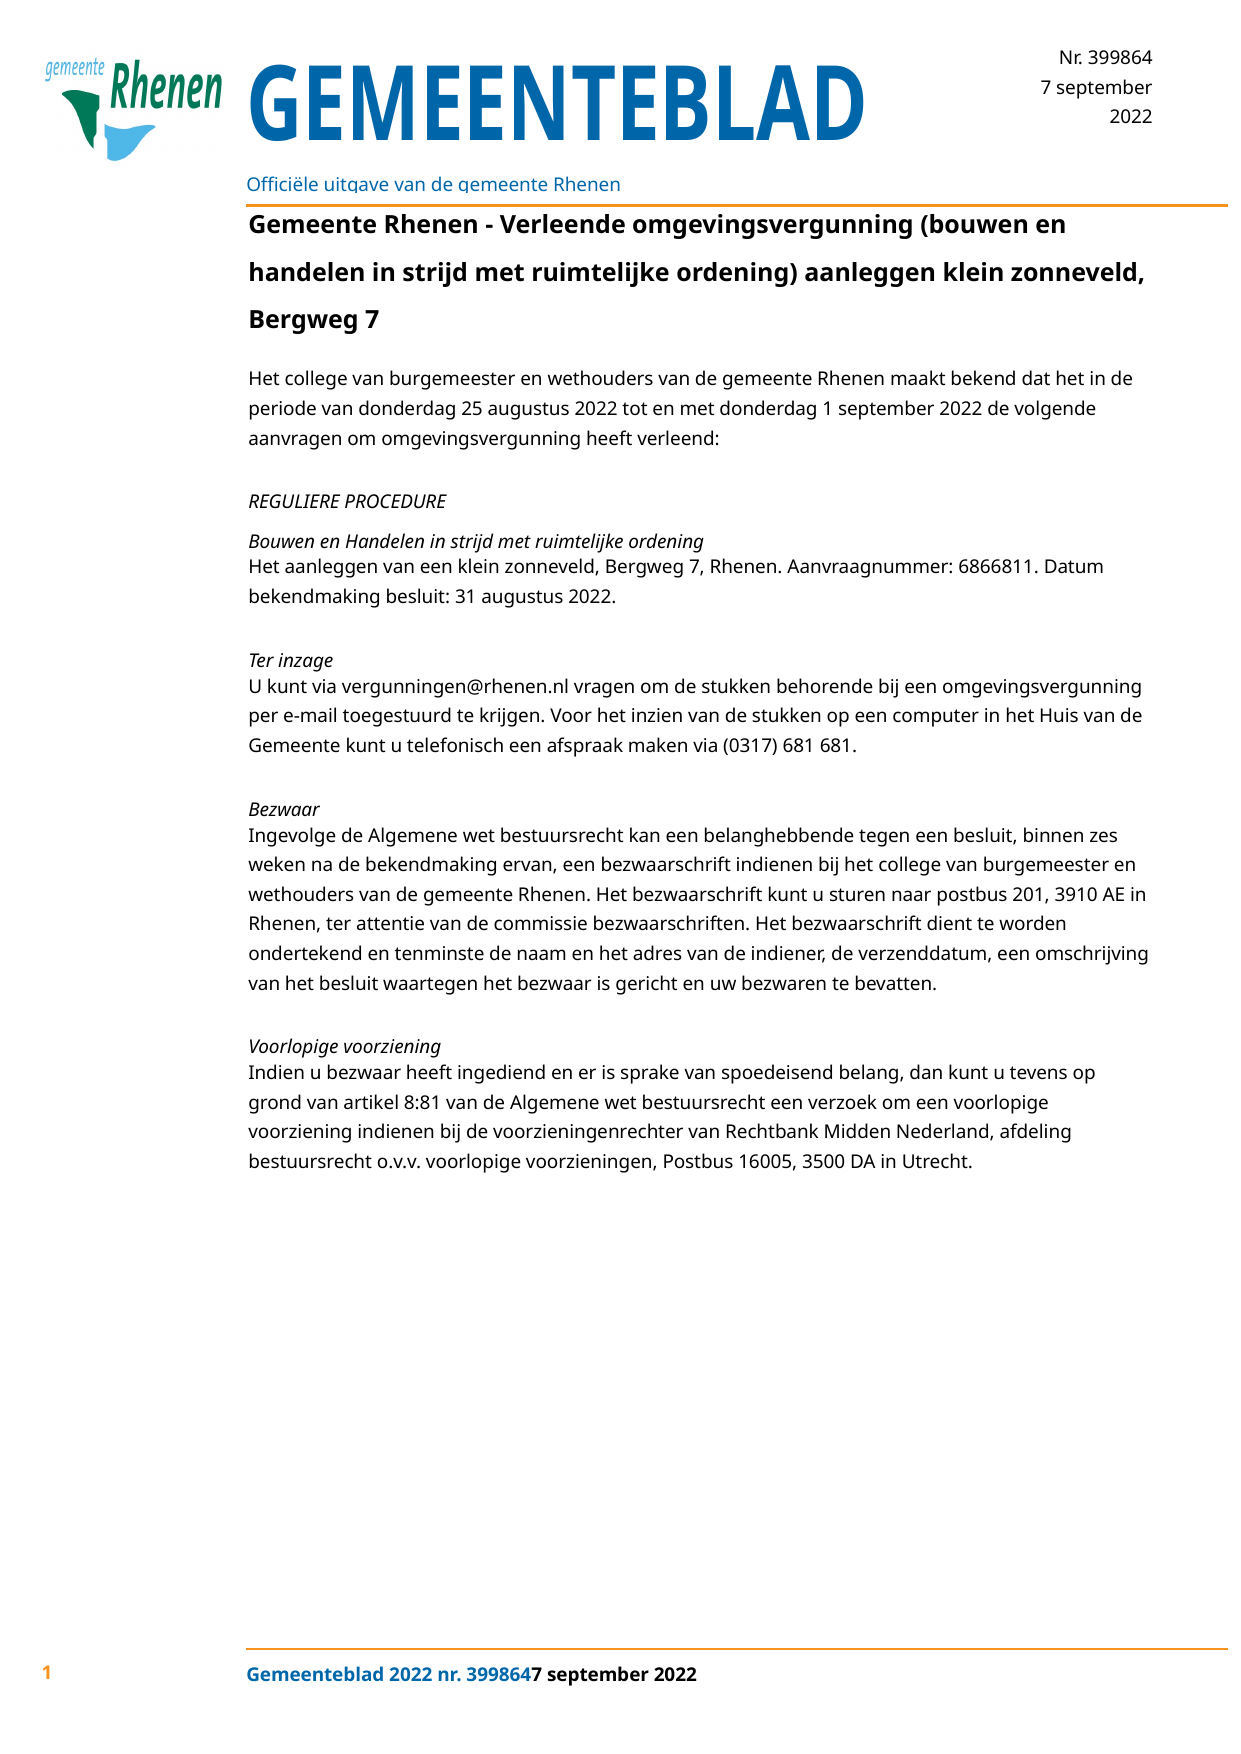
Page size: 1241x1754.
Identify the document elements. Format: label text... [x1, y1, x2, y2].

text Gemeente Rhenen - Verleende omgevingsvergunning (bouwen en handelen in strijd met ruimtelijke ordening) aanleggen klein zonneveld, Bergweg 7 [248, 207, 1152, 336]
text Ter inzage [248, 647, 1152, 673]
picture [41, 47, 231, 172]
text REGULIERE PROCEDURE [248, 489, 1152, 514]
text Het aanleggen van een klein zonneveld, Bergweg 7, Rhenen. Aanvraagnummer: 6866811. Datum bekendmaking besluit: 31 augustus 2022. [248, 554, 1152, 609]
text Bezwaar [248, 796, 1152, 822]
text Ingevolge de Algemene wet bestuursrecht kan een belanghebbende tegen een besluit, binnen zes weken na de bekendmaking ervan, een bezwaarschrift indienen bij het college van burgemeester en wethouders van de gemeente Rhenen. Het bezwaarschrift kunt u sturen naar postbus 201, 3910 AE in Rhenen, ter attentie van de commissie bezwaarschriften. Het bezwaarschrift dient te worden ondertekend en tenminste de naam en het adres van de indiener, de verzenddatum, een omschrijving van het besluit waartegen het bezwaar is gericht en uw bezwaren te bevatten. [248, 822, 1152, 995]
text Indien u bezwaar heeft ingediend en er is sprake van spoedeisend belang, dan kunt u tevens op grond van artikel 8:81 van de Algemene wet bestuursrecht een verzoek om een voorlopige voorziening indienen bij de voorzieningenrechter van Rechtbank Midden Nederland, afdeling bestuursrecht o.v.v. voorlopige voorzieningen, Postbus 16005, 3500 DA in Utrecht. [248, 1059, 1152, 1174]
text U kunt via vergunningen@rhenen.nl vragen om de stukken behorende bij een omgevingsvergunning per e-mail toegestuurd te krijgen. Voor het inzien van de stukken op een computer in het Huis van de Gemeente kunt u telefonisch een afspraak maken via (0317) 681 681. [248, 673, 1152, 758]
text Het college van burgemeester en wethouders van de gemeente Rhenen maakt bekend dat het in de periode van donderdag 25 augustus 2022 tot en met donderdag 1 september 2022 de volgende aanvragen om omgevingsvergunning heeft verleend: [248, 366, 1152, 450]
text Voorlopige voorziening [248, 1034, 1152, 1059]
text Bouwen en Handelen in strijd met ruimtelijke ordening [248, 528, 1152, 554]
